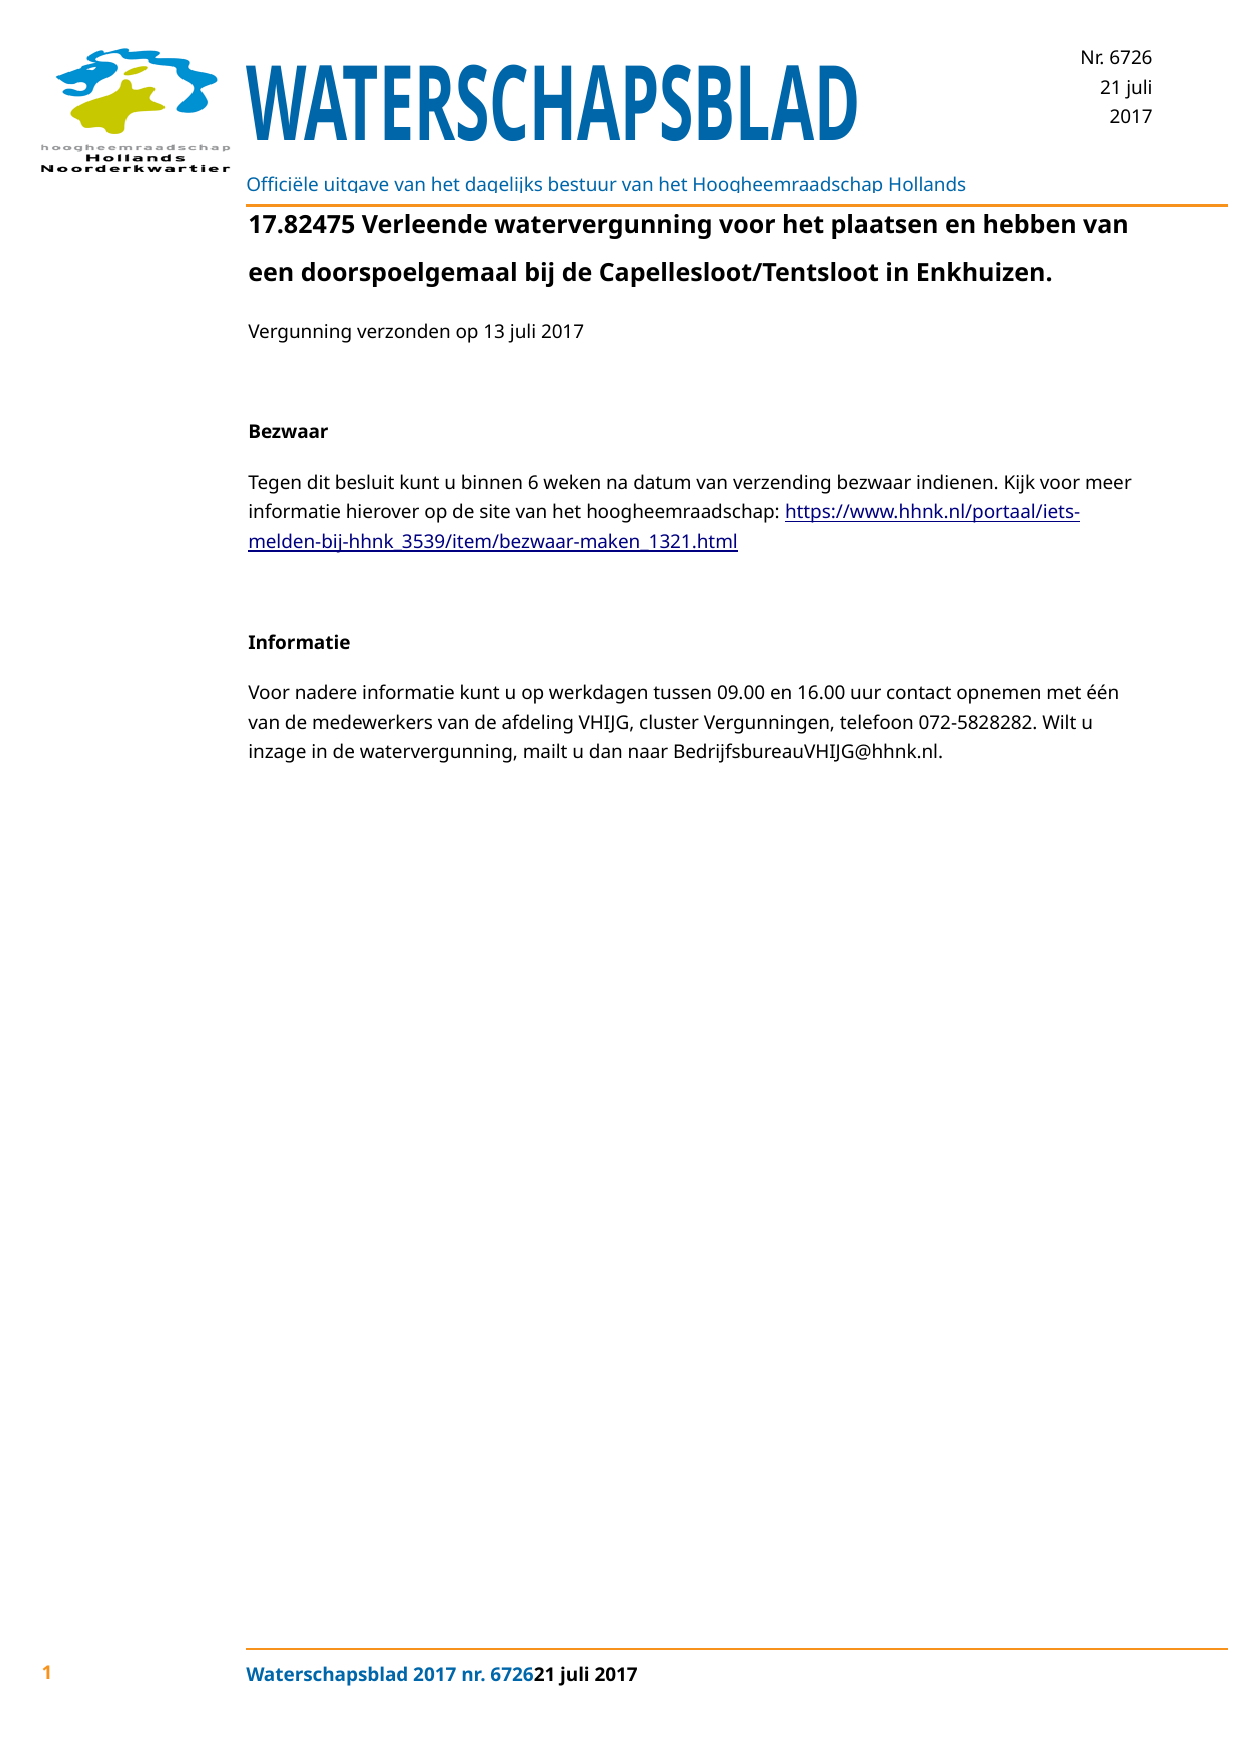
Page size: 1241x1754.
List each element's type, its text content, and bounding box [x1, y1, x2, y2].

picture [41, 47, 231, 172]
text Vergunning verzonden op 13 juli 2017 [248, 318, 1152, 344]
text Tegen dit besluit kunt u binnen 6 weken na datum van verzending bezwaar indienen. Kijk voor meer informatie hierover op de site van het hoogheemraadschap: https://www.hhnk.nl/portaal/iets-melden-bij-hhnk_3539/item/bezwaar-maken_1321.html [248, 469, 1152, 554]
text Informatie [248, 629, 1152, 655]
text Voor nadere informatie kunt u op werkdagen tussen 09.00 en 16.00 uur contact opnemen met één van de medewerkers van de afdeling VHIJG, cluster Vergunningen, telefoon 072-5828282. Wilt u inzage in de watervergunning, mailt u dan naar BedrijfsbureauVHIJG@hhnk.nl. [248, 679, 1152, 764]
text Bezwaar [248, 419, 1152, 444]
text 17.82475 Verleende watervergunning voor het plaatsen en hebben van een doorspoelgemaal bij de Capellesloot/Tentsloot in Enkhuizen. [248, 207, 1152, 288]
